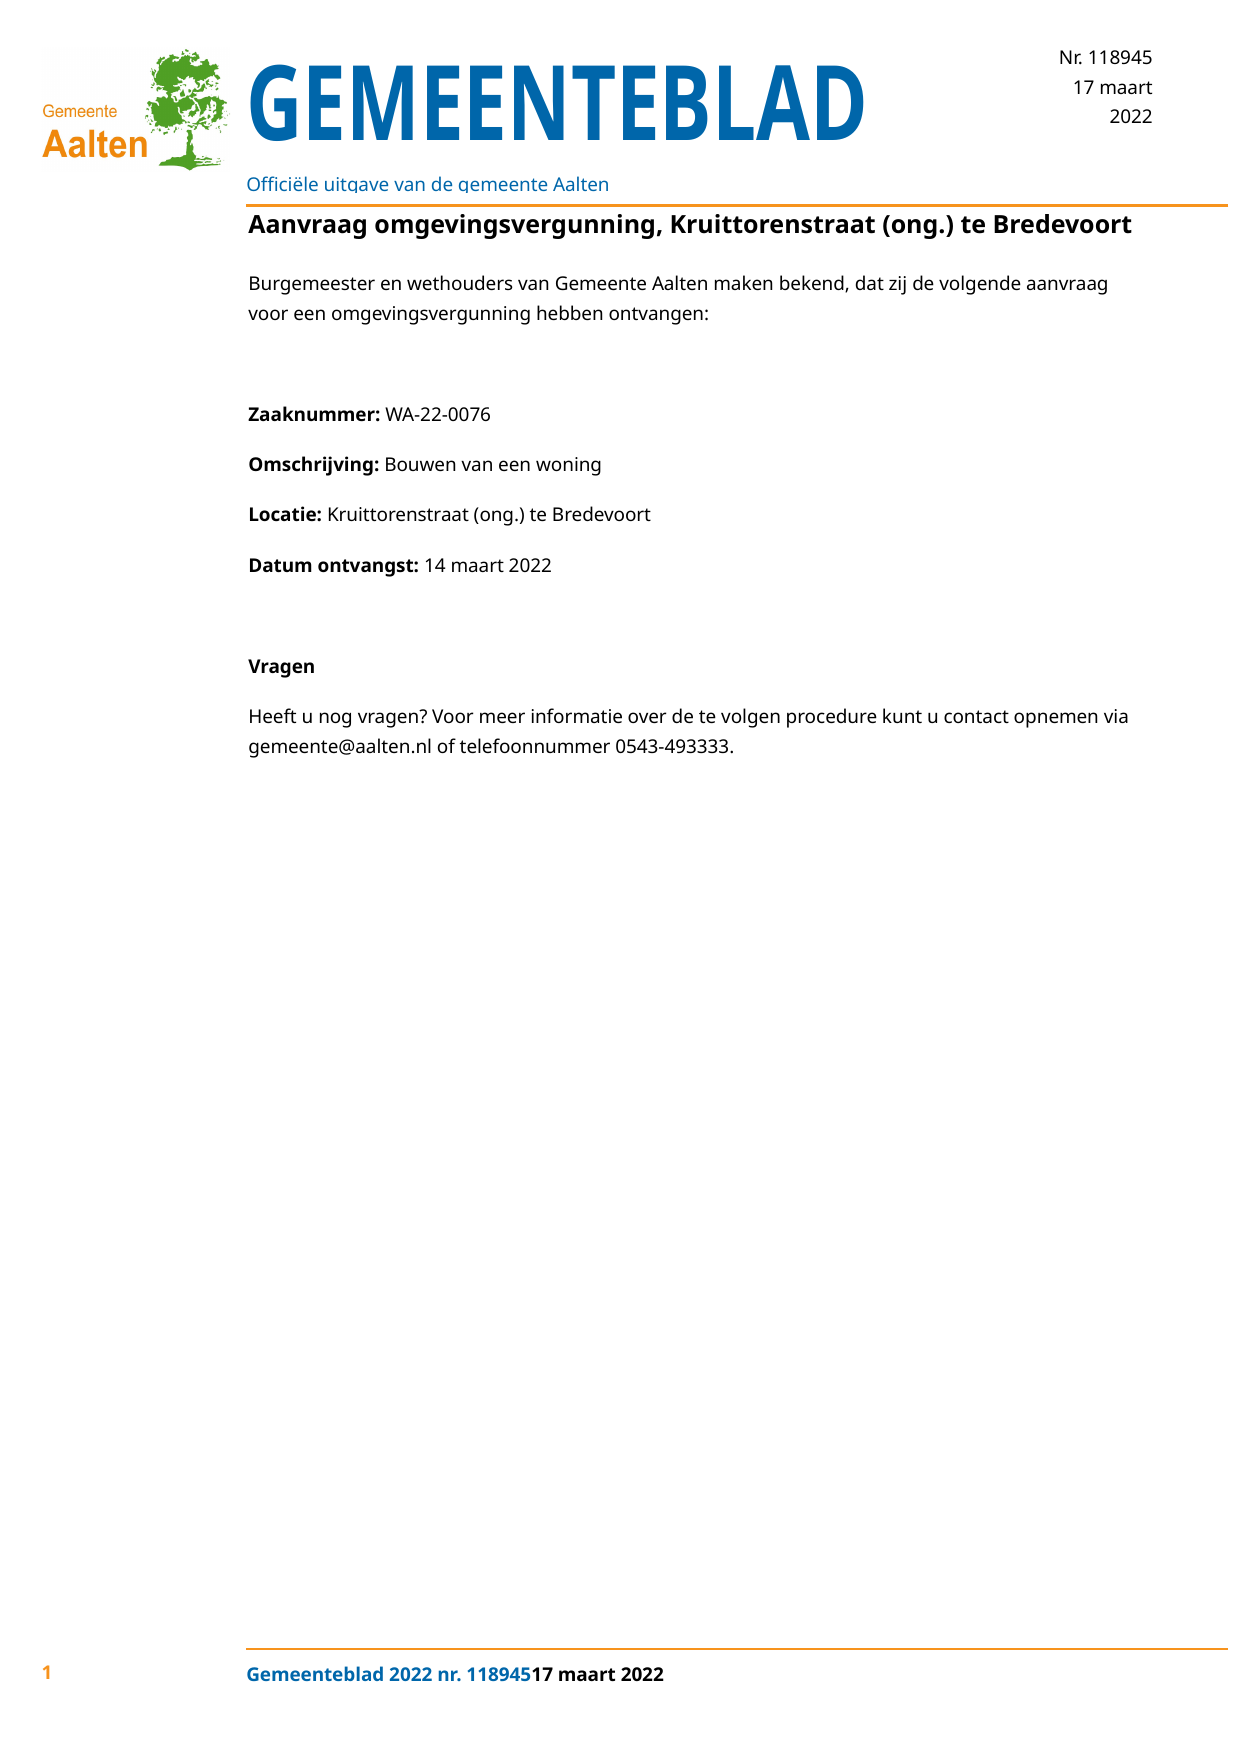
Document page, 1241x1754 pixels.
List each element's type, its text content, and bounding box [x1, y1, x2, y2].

text Aanvraag omgevingsvergunning, Kruittorenstraat (ong.) te Bredevoort [248, 207, 1152, 241]
text Burgemeester en wethouders van Gemeente Aalten maken bekend, dat zij de volgende aanvraag voor een omgevingsvergunning hebben ontvangen: [248, 270, 1152, 326]
text Locatie: Kruittorenstraat (ong.) te Bredevoort [248, 502, 1152, 527]
text Omschrijving: Bouwen van een woning [248, 451, 1152, 477]
text Heeft u nog vragen? Voor meer informatie over de te volgen procedure kunt u contact opnemen via gemeente@aalten.nl of telefoonnummer 0543-493333. [248, 703, 1152, 758]
text Zaaknummer: WA-22-0076 [248, 401, 1152, 426]
text Datum ontvangst: 14 maart 2022 [248, 552, 1152, 578]
picture [41, 47, 231, 172]
text Vragen [248, 653, 1152, 678]
